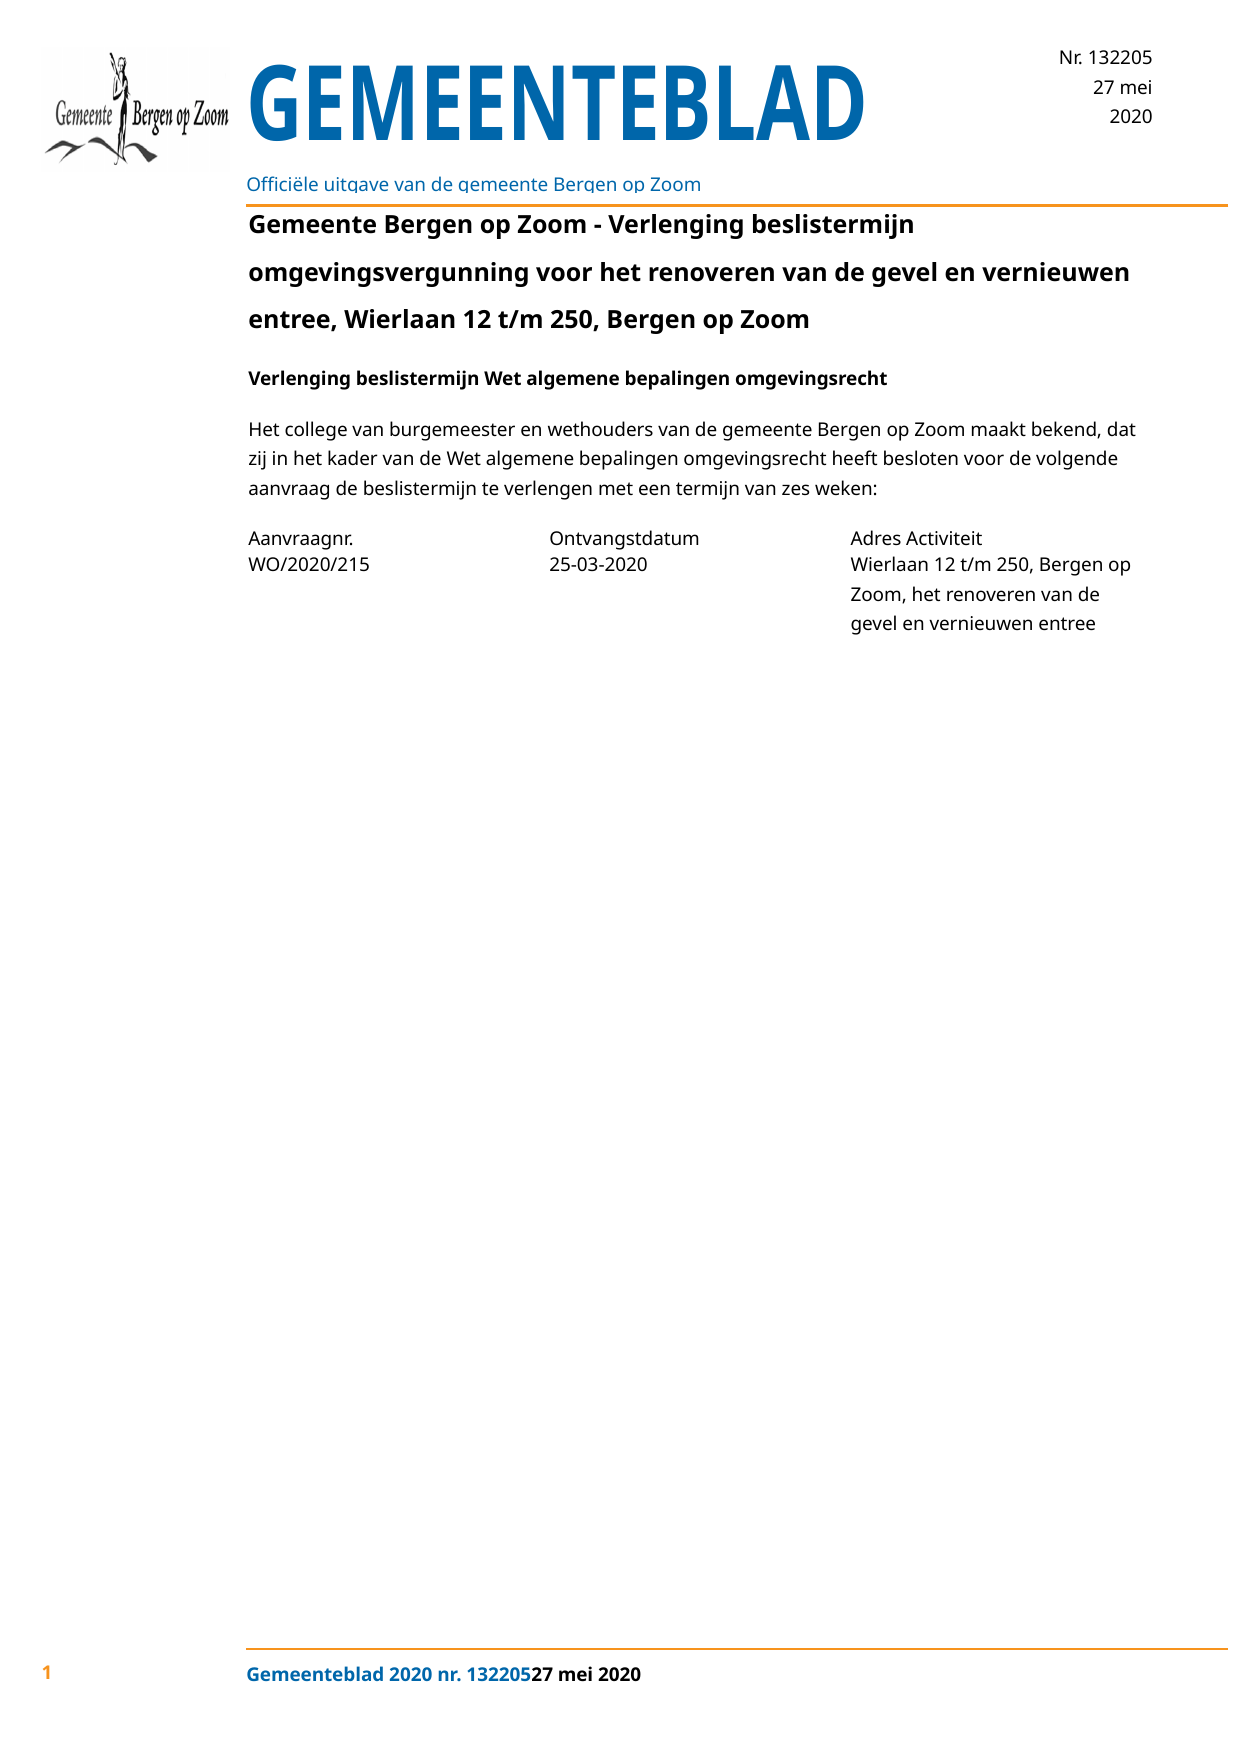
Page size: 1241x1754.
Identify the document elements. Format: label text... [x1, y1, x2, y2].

table_header Adres Activiteit [850, 526, 1152, 551]
text Gemeente Bergen op Zoom - Verlenging beslistermijn omgevingsvergunning voor het renoveren van de gevel en vernieuwen entree, Wierlaan 12 t/m 250, Bergen op Zoom [248, 207, 1152, 336]
text Het college van burgemeester en wethouders van de gemeente Bergen op Zoom maakt bekend, dat zij in het kader van de Wet algemene bepalingen omgevingsrecht heeft besloten voor de volgende aanvraag de beslistermijn te verlengen met een termijn van zes weken: [248, 416, 1152, 501]
table_header Aanvraagnr. [248, 526, 549, 551]
table_header Ontvangstdatum [549, 526, 850, 551]
text Verlenging beslistermijn Wet algemene bepalingen omgevingsrecht [248, 366, 1152, 391]
table_cell Wierlaan 12 t/m 250, Bergen op Zoom, het renoveren van de gevel en vernieuwen entree [850, 551, 1152, 636]
table_cell 25-03-2020 [549, 551, 850, 636]
table_cell WO/2020/215 [248, 551, 549, 636]
picture [41, 47, 231, 172]
